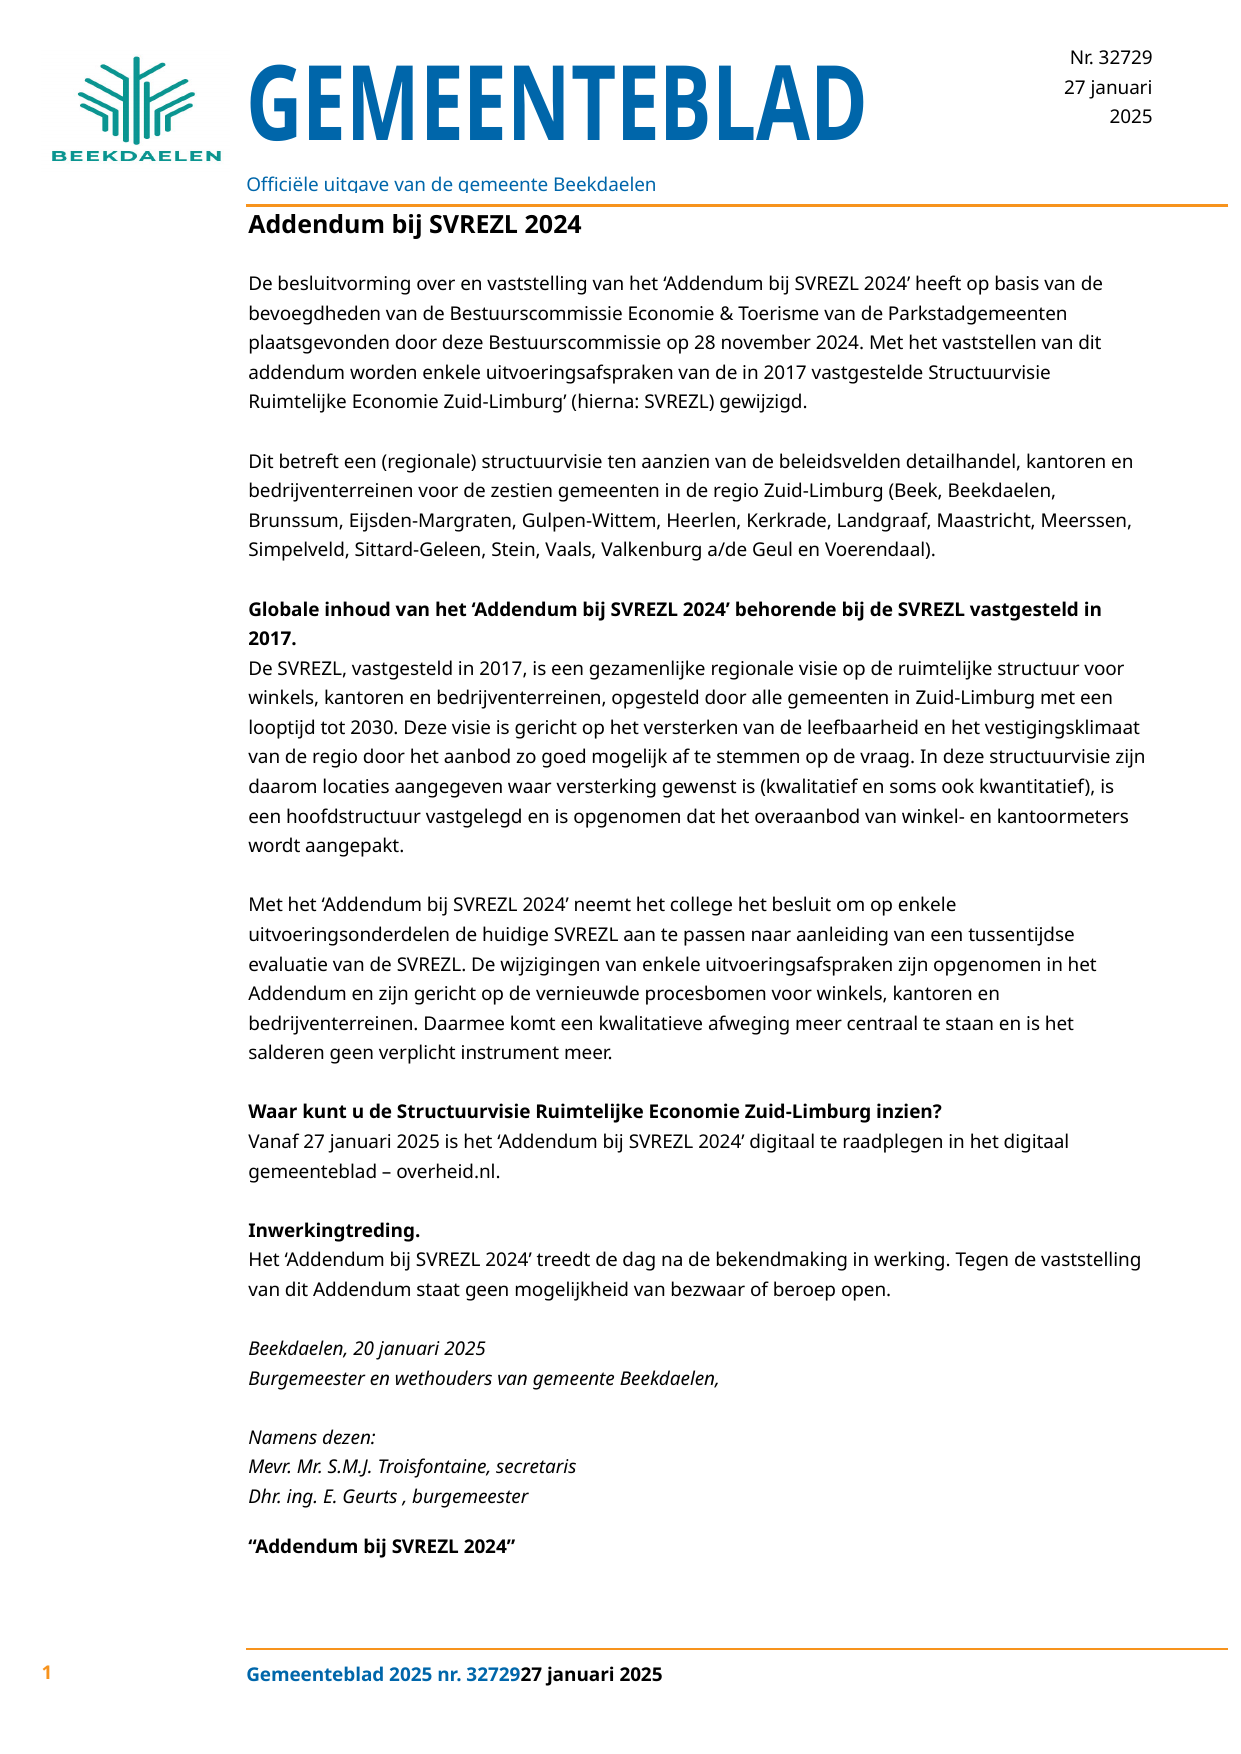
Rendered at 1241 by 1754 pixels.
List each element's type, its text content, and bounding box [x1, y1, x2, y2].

text Vanaf 27 januari 2025 is het ‘Addendum bij SVREZL 2024’ digitaal te raadplegen in het digitaal gemeenteblad – overheid.nl. [248, 1128, 1152, 1183]
text Dit betreft een (regionale) structuurvisie ten aanzien van de beleidsvelden detailhandel, kantoren en bedrijventerreinen voor de zestien gemeenten in de regio Zuid-Limburg (Beek, Beekdaelen, Brunssum, Eijsden-Margraten, Gulpen-Wittem, Heerlen, Kerkrade, Landgraaf, Maastricht, Meerssen, Simpelveld, Sittard-Geleen, Stein, Vaals, Valkenburg a/de Geul en Voerendaal). [248, 448, 1152, 562]
text Beekdaelen, 20 januari 2025 [248, 1335, 1152, 1361]
text Namens dezen: [248, 1424, 1152, 1450]
text Het ‘Addendum bij SVREZL 2024’ treedt de dag na de bekendmaking in werking. Tegen de vaststelling van dit Addendum staat geen mogelijkheid van bezwaar of beroep open. [248, 1247, 1152, 1302]
text “Addendum bij SVREZL 2024” [248, 1534, 1152, 1559]
text Dhr. ing. E. Geurts , burgemeester [248, 1483, 1152, 1509]
text Burgemeester en wethouders van gemeente Beekdaelen, [248, 1365, 1152, 1391]
text De besluitvorming over en vaststelling van het ‘Addendum bij SVREZL 2024’ heeft op basis van de bevoegdheden van de Bestuurscommissie Economie & Toerisme van de Parkstadgemeenten plaatsgevonden door deze Bestuurscommissie op 28 november 2024. Met het vaststellen van dit addendum worden enkele uitvoeringsafspraken van de in 2017 vastgestelde Structuurvisie Ruimtelijke Economie Zuid-Limburg’ (hierna: SVREZL) gewijzigd. [248, 270, 1152, 414]
text Mevr. Mr. S.M.J. Troisfontaine, secretaris [248, 1454, 1152, 1479]
text Waar kunt u de Structuurvisie Ruimtelijke Economie Zuid-Limburg inzien? [248, 1099, 1152, 1124]
text Met het ‘Addendum bij SVREZL 2024’ neemt het college het besluit om op enkele uitvoeringsonderdelen de huidige SVREZL aan te passen naar aanleiding van een tussentijdse evaluatie van de SVREZL. De wijzigingen van enkele uitvoeringsafspraken zijn opgenomen in het Addendum en zijn gericht op de vernieuwde procesbomen voor winkels, kantoren en bedrijventerreinen. Daarmee komt een kwalitatieve afweging meer centraal te staan en is het salderen geen verplicht instrument meer. [248, 892, 1152, 1065]
text Addendum bij SVREZL 2024 [248, 207, 1152, 241]
picture [41, 47, 231, 172]
text Inwerkingtreding. [248, 1217, 1152, 1243]
text De SVREZL, vastgesteld in 2017, is een gezamenlijke regionale visie op de ruimtelijke structuur voor winkels, kantoren en bedrijventerreinen, opgesteld door alle gemeenten in Zuid-Limburg met een looptijd tot 2030. Deze visie is gericht op het versterken van de leefbaarheid en het vestigingsklimaat van de regio door het aanbod zo goed mogelijk af te stemmen op de vraag. In deze structuurvisie zijn daarom locaties aangegeven waar versterking gewenst is (kwalitatief en soms ook kwantitatief), is een hoofdstructuur vastgelegd en is opgenomen dat het overaanbod van winkel- en kantoormeters wordt aangepakt. [248, 655, 1152, 858]
text Globale inhoud van het ‘Addendum bij SVREZL 2024’ behorende bij de SVREZL vastgesteld in 2017. [248, 596, 1152, 651]
